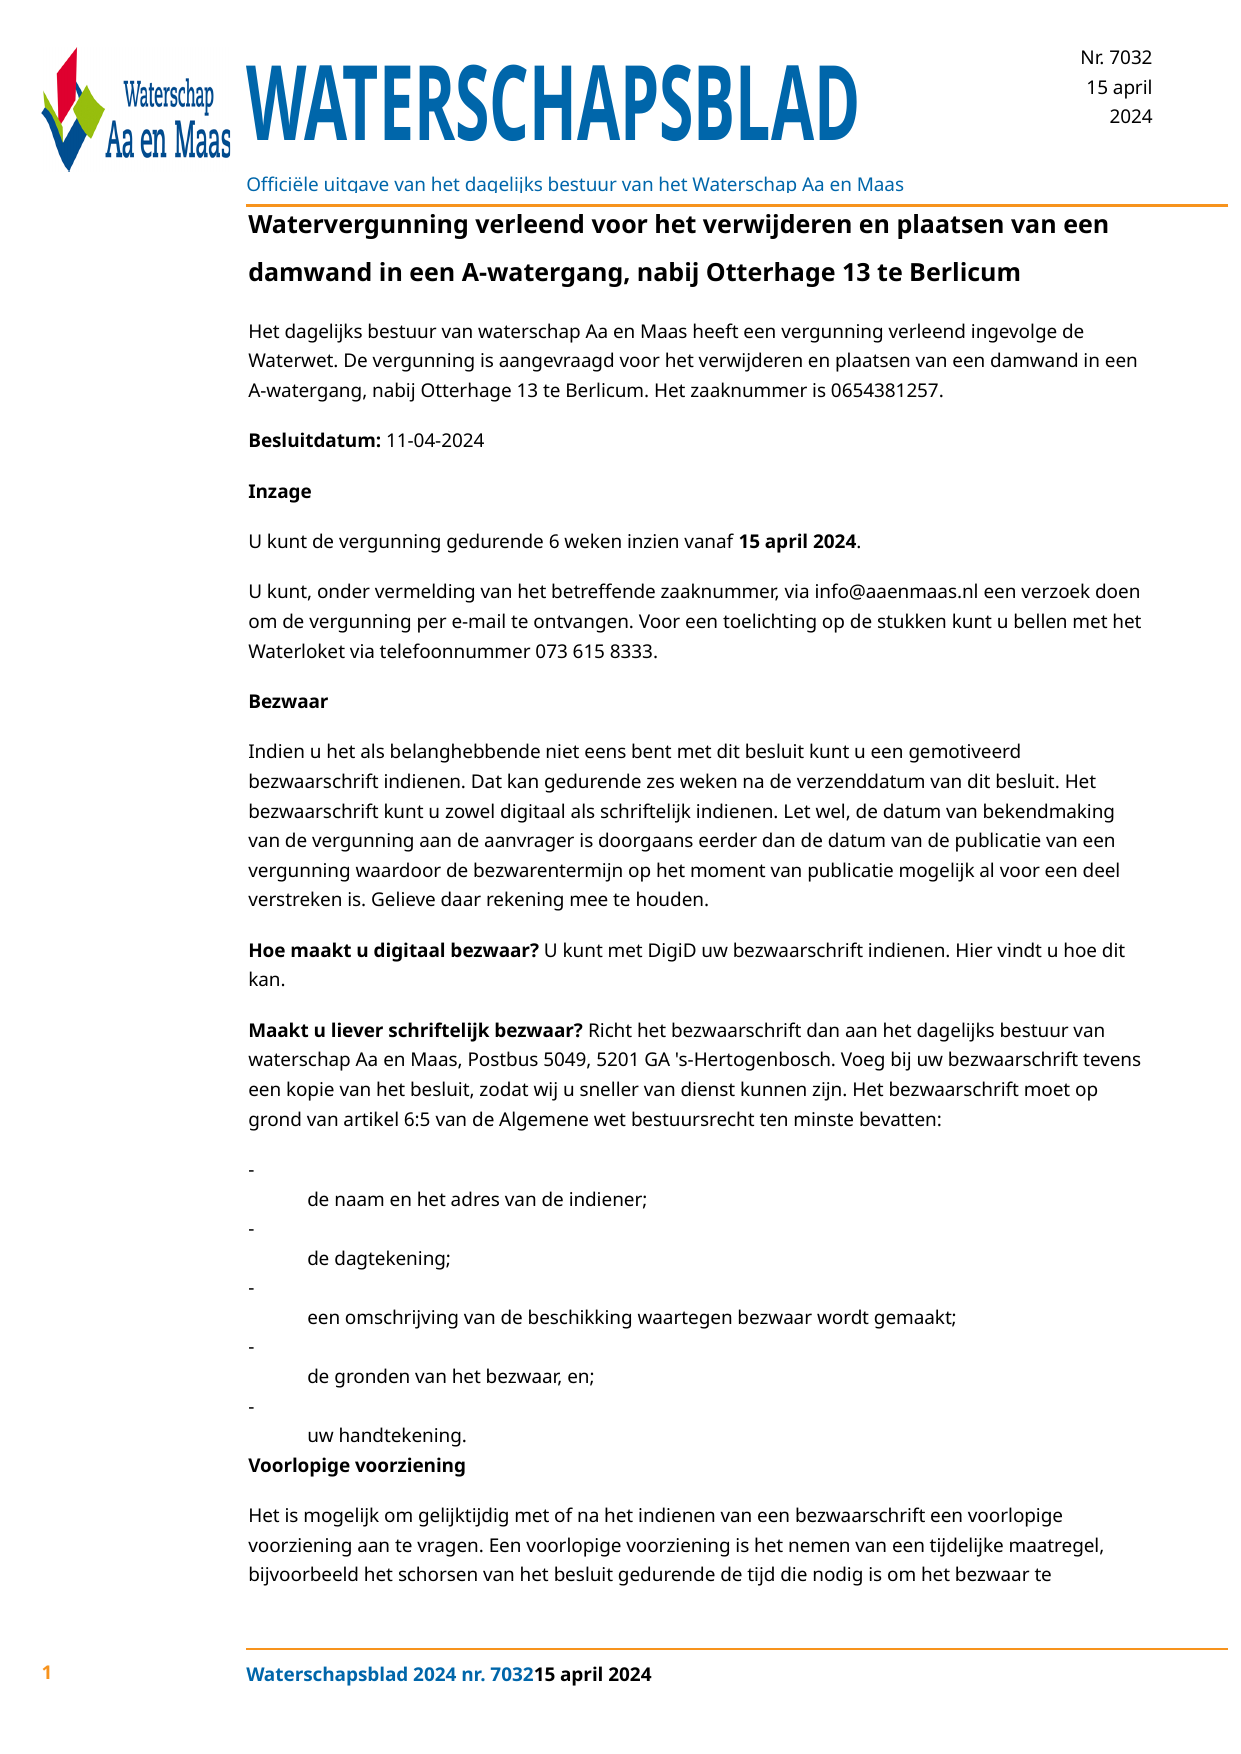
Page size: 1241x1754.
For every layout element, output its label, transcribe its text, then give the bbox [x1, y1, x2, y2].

text Bezwaar [248, 688, 1152, 714]
list de naam en het adres van de indiener; [248, 1186, 1152, 1212]
list een omschrijving van de beschikking waartegen bezwaar wordt gemaakt; [248, 1304, 1152, 1330]
list de dagtekening; [248, 1245, 1152, 1271]
text U kunt, onder vermelding van het betreffende zaaknummer, via info@aaenmaas.nl een verzoek doen om de vergunning per e-mail te ontvangen. Voor een toelichting op de stukken kunt u bellen met het Waterloket via telefoonnummer 073 615 8333. [248, 579, 1152, 664]
list de gronden van het bezwaar, en; [248, 1363, 1152, 1389]
text Het dagelijks bestuur van waterschap Aa en Maas heeft een vergunning verleend ingevolge de Waterwet. De vergunning is aangevraagd voor het verwijderen en plaatsen van een damwand in een A-watergang, nabij Otterhage 13 te Berlicum. Het zaaknummer is 0654381257. [248, 318, 1152, 403]
text Maakt u liever schriftelijk bezwaar? Richt het bezwaarschrift dan aan het dagelijks bestuur van waterschap Aa en Maas, Postbus 5049, 5201 GA 's-Hertogenbosch. Voeg bij uw bezwaarschrift tevens een kopie van het besluit, zodat wij u sneller van dienst kunnen zijn. Het bezwaarschrift moet op grond van artikel 6:5 van de Algemene wet bestuursrecht ten minste bevatten: [248, 1017, 1152, 1132]
text Voorlopige voorziening [248, 1452, 1152, 1478]
list uw handtekening. [248, 1422, 1152, 1448]
text U kunt de vergunning gedurende 6 weken inzien vanaf 15 april 2024. [248, 528, 1152, 554]
text Hoe maakt u digitaal bezwaar? U kunt met DigiD uw bezwaarschrift indienen. Hier vindt u hoe dit kan. [248, 937, 1152, 992]
text Besluitdatum: 11-04-2024 [248, 427, 1152, 453]
text Indien u het als belanghebbende niet eens bent met dit besluit kunt u een gemotiveerd bezwaarschrift indienen. Dat kan gedurende zes weken na de verzenddatum van dit besluit. Het bezwaarschrift kunt u zowel digitaal als schriftelijk indienen. Let wel, de datum van bekendmaking van de vergunning aan de aanvrager is doorgaans eerder dan de datum van de publicatie van een vergunning waardoor de bezwarentermijn op het moment van publicatie mogelijk al voor een deel verstreken is. Gelieve daar rekening mee te houden. [248, 739, 1152, 912]
text Het is mogelijk om gelijktijdig met of na het indienen van een bezwaarschrift een voorlopige voorziening aan te vragen. Een voorlopige voorziening is het nemen van een tijdelijke maatregel, bijvoorbeeld het schorsen van het besluit gedurende de tijd die nodig is om het bezwaar te [248, 1502, 1152, 1587]
text Watervergunning verleend voor het verwijderen en plaatsen van een damwand in een A-watergang, nabij Otterhage 13 te Berlicum [248, 207, 1152, 288]
text Inzage [248, 478, 1152, 504]
picture [41, 47, 231, 172]
